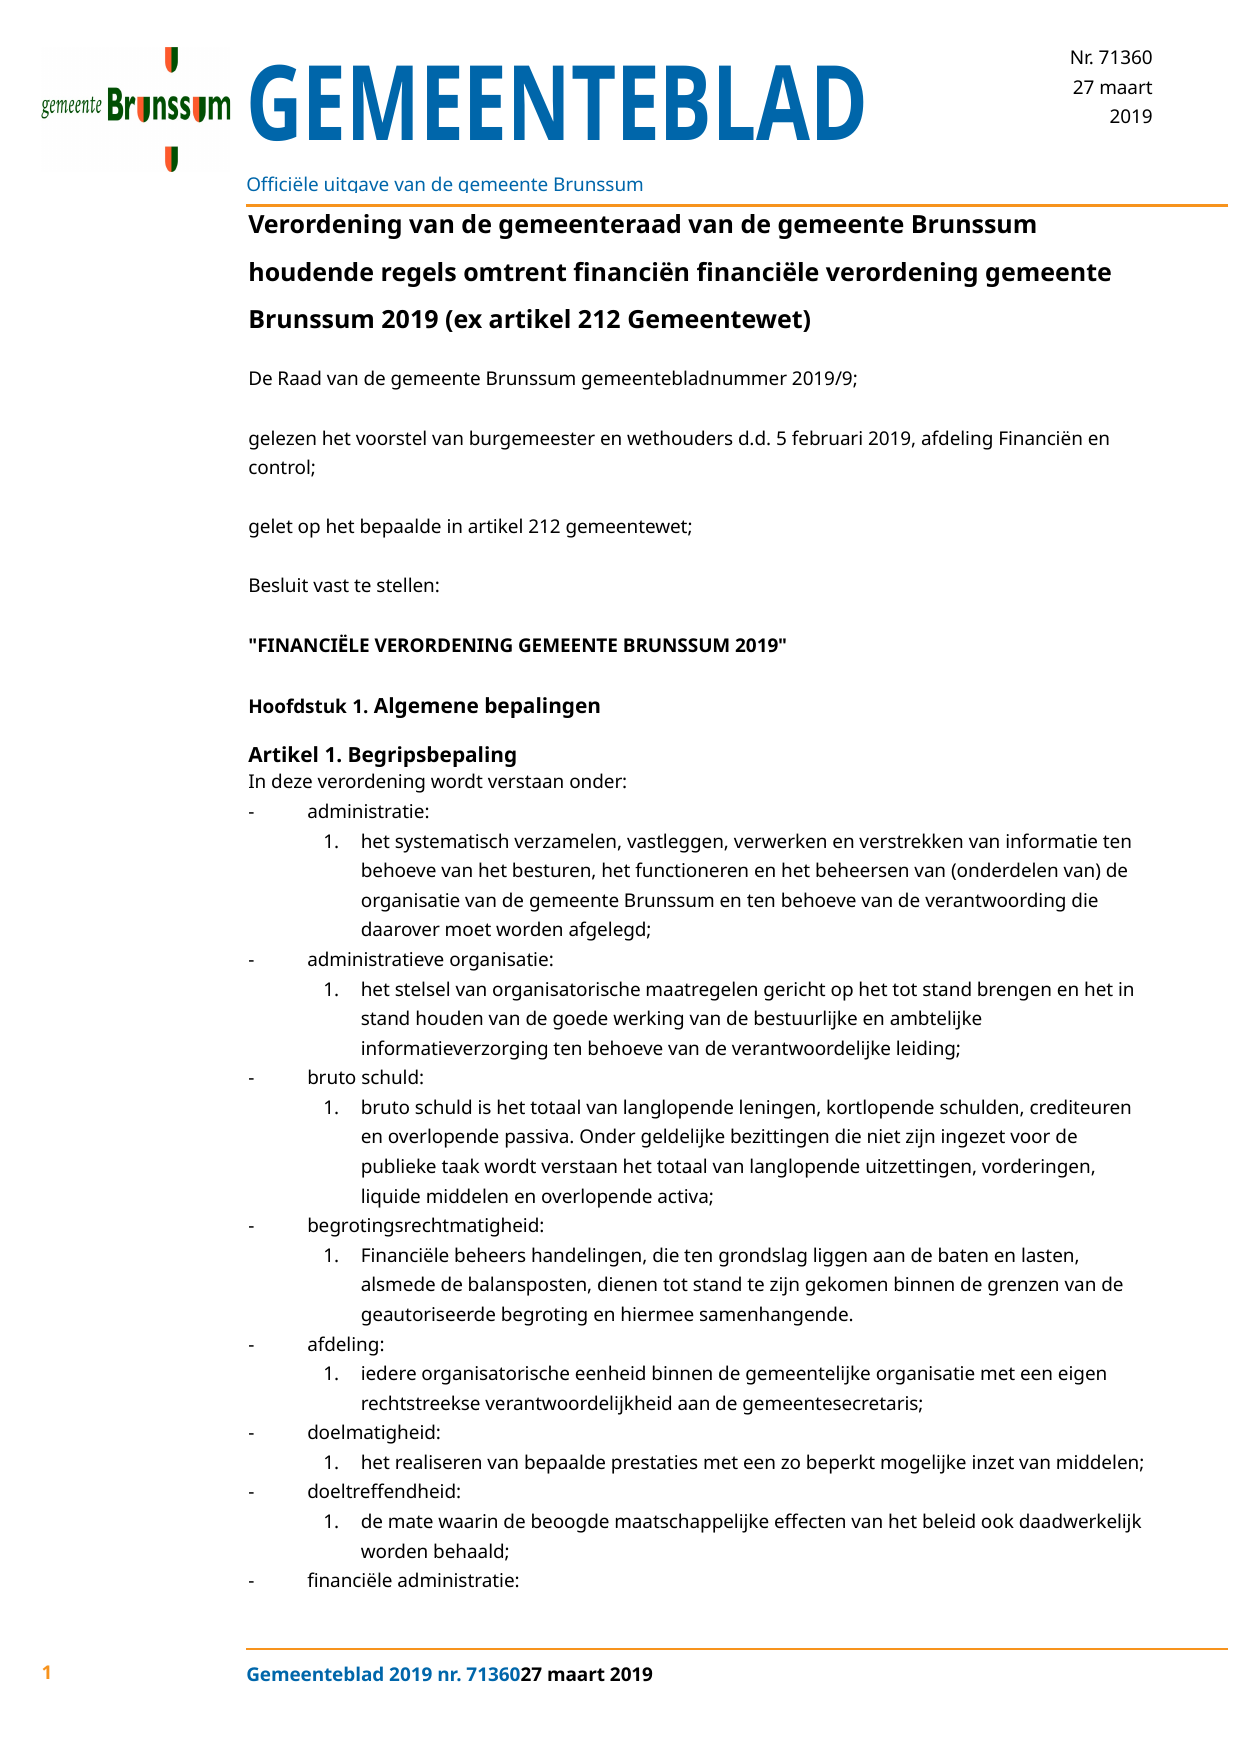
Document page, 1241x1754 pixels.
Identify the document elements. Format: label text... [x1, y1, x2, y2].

list iedere organisatorische eenheid binnen de gemeentelijke organisatie met een eigen rechtstreekse verantwoordelijkheid aan de gemeentesecretaris; [323, 1360, 1152, 1416]
text Hoofdstuk 1. Algemene bepalingen [248, 691, 1152, 719]
text Verordening van de gemeenteraad van de gemeente Brunssum houdende regels omtrent financiën financiële verordening gemeente Brunssum 2019 (ex artikel 212 Gemeentewet) [248, 207, 1152, 336]
text Artikel 1. Begripsbepaling [248, 740, 1152, 769]
list administratie: [248, 798, 1152, 824]
list het realiseren van bepaalde prestaties met een zo beperkt mogelijke inzet van middelen; [323, 1449, 1152, 1475]
text Besluit vast te stellen: [248, 573, 1152, 598]
list doelmatigheid: [248, 1419, 1152, 1445]
text gelezen het voorstel van burgemeester en wethouders d.d. 5 februari 2019, afdeling Financiën en control; [248, 425, 1152, 480]
picture [41, 47, 231, 172]
list de mate waarin de beoogde maatschappelijke effecten van het beleid ook daadwerkelijk worden behaald; [323, 1508, 1152, 1563]
list financiële administratie: [248, 1567, 1152, 1593]
text "FINANCIËLE VERORDENING GEMEENTE BRUNSSUM 2019" [248, 632, 1152, 657]
list bruto schuld is het totaal van langlopende leningen, kortlopende schulden, crediteuren en overlopende passiva. Onder geldelijke bezittingen die niet zijn ingezet voor de publieke taak wordt verstaan het totaal van langlopende uitzettingen, vorderingen, liquide middelen en overlopende activa; [323, 1094, 1152, 1208]
list begrotingsrechtmatigheid: [248, 1212, 1152, 1238]
list afdeling: [248, 1331, 1152, 1356]
text De Raad van de gemeente Brunssum gemeentebladnummer 2019/9; [248, 366, 1152, 391]
text gelet op het bepaalde in artikel 212 gemeentewet; [248, 513, 1152, 539]
list administratieve organisatie: [248, 946, 1152, 972]
list doeltreffendheid: [248, 1479, 1152, 1504]
list het stelsel van organisatorische maatregelen gericht op het tot stand brengen en het in stand houden van de goede werking van de bestuurlijke en ambtelijke informatieverzorging ten behoeve van de verantwoordelijke leiding; [323, 976, 1152, 1061]
text In deze verordening wordt verstaan onder: [248, 769, 1152, 794]
list Financiële beheers handelingen, die ten grondslag liggen aan de baten en lasten, alsmede de balansposten, dienen tot stand te zijn gekomen binnen de grenzen van de geautoriseerde begroting en hiermee samenhangende. [323, 1242, 1152, 1327]
list het systematisch verzamelen, vastleggen, verwerken en verstrekken van informatie ten behoeve van het besturen, het functioneren en het beheersen van (onderdelen van) de organisatie van de gemeente Brunssum en ten behoeve van de verantwoording die daarover moet worden afgelegd; [323, 828, 1152, 942]
list bruto schuld: [248, 1064, 1152, 1090]
